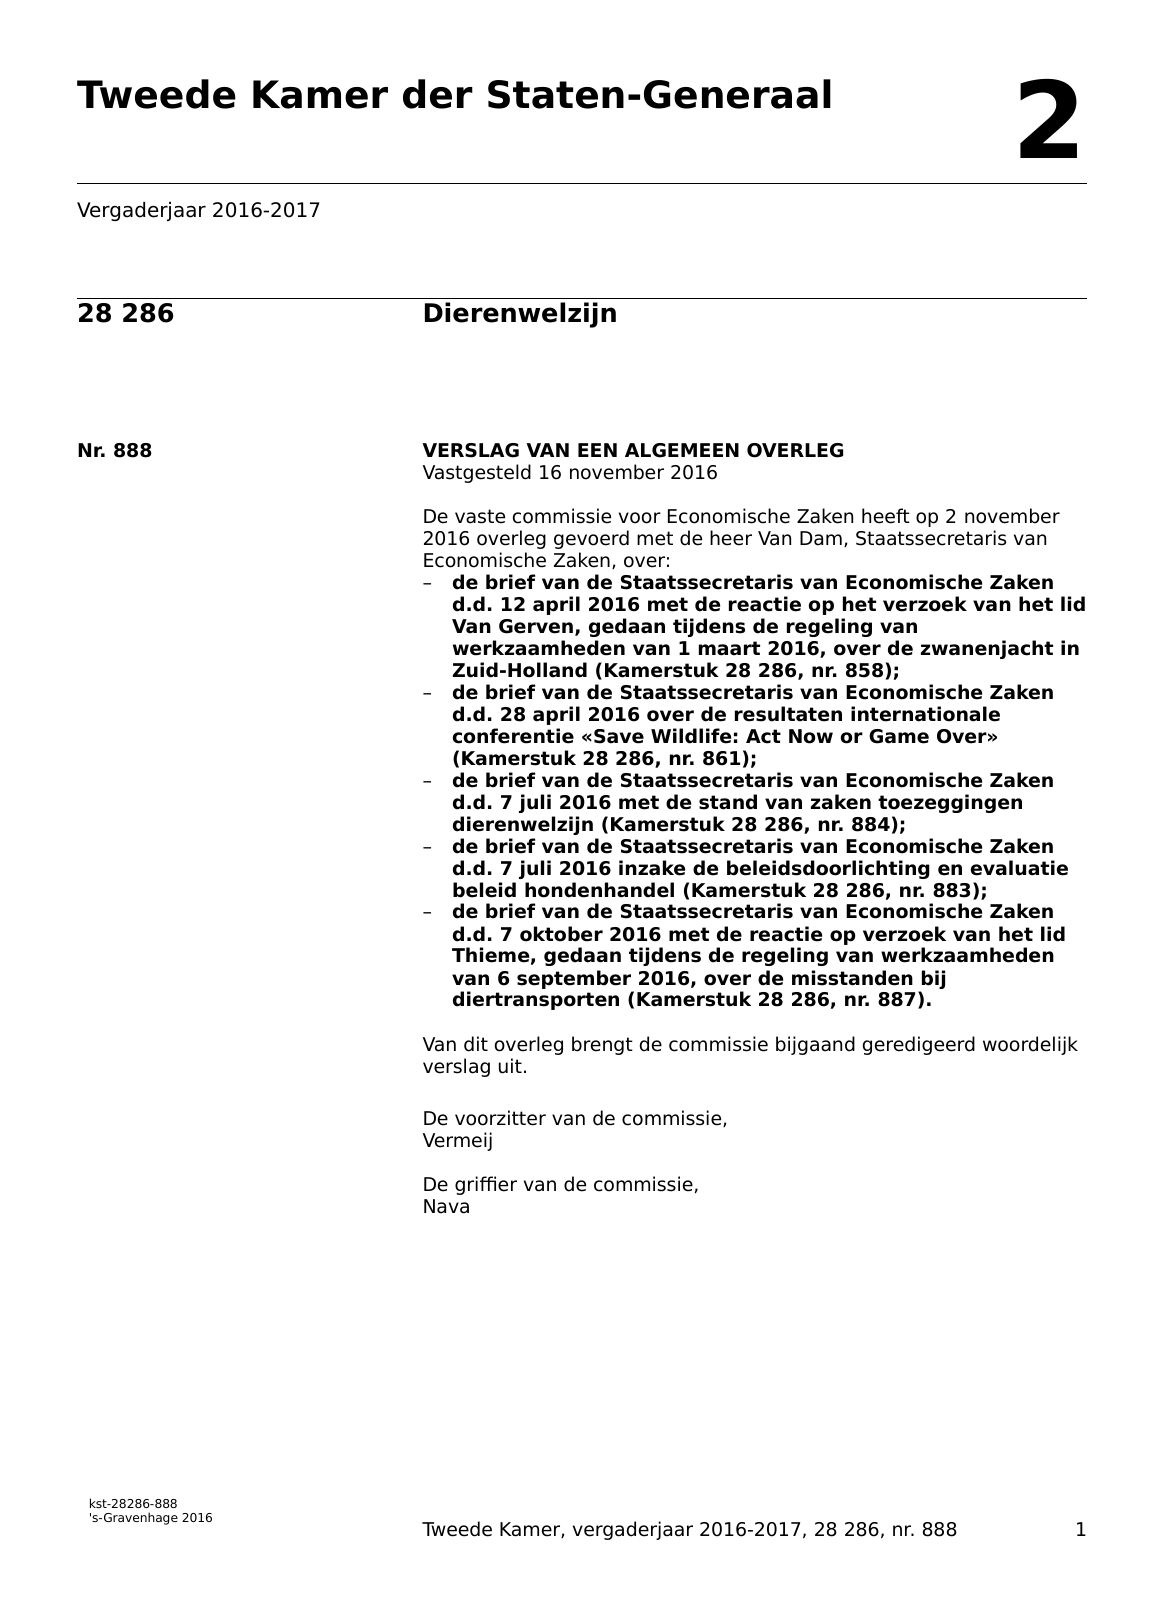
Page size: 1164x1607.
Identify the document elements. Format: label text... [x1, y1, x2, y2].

text De griffier van de commissie, Nava [422, 1174, 1087, 1218]
subtitle 28 286 Dierenwelzijn [77, 299, 1087, 329]
text Van dit overleg brengt de commissie bijgaand geredigeerd woordelijk verslag uit. [422, 1033, 1087, 1077]
table_header 2 [886, 59, 1087, 183]
text – de brief van de Staatssecretaris van Economische Zaken d.d. 7 juli 2016 inzake de beleidsdoorlichting en evaluatie beleid hondenhandel (Kamerstuk 28 286, nr. 883); [422, 836, 1087, 901]
text De vaste commissie voor Economische Zaken heeft op 2 november 2016 overleg gevoerd met de heer Van Dam, Staatssecretaris van Economische Zaken, over: [422, 506, 1087, 572]
text – de brief van de Staatssecretaris van Economische Zaken d.d. 7 oktober 2016 met de reactie op verzoek van het lid Thieme, gedaan tijdens de regeling van werkzaamheden van 6 september 2016, over de misstanden bij diertransporten (Kamerstuk 28 286, nr. 887). [422, 901, 1087, 1011]
text – de brief van de Staatssecretaris van Economische Zaken d.d. 7 juli 2016 met de stand van zaken toezeggingen dierenwelzijn (Kamerstuk 28 286, nr. 884); [422, 769, 1087, 836]
table_header Tweede Kamer der Staten-Generaal [77, 59, 886, 183]
text 's-Gravenhage 2016 [88, 1511, 323, 1525]
text – de brief van de Staatssecretaris van Economische Zaken d.d. 12 april 2016 met de reactie op het verzoek van het lid Van Gerven, gedaan tijdens de regeling van werkzaamheden van 1 maart 2016, over de zwanenjacht in Zuid-Holland (Kamerstuk 28 286, nr. 858); [422, 572, 1087, 682]
table_cell Vergaderjaar 2016-2017 [77, 184, 1087, 298]
subtitle Nr. 888 VERSLAG VAN EEN ALGEMEEN OVERLEG [77, 440, 1087, 462]
text Vastgesteld 16 november 2016 [422, 462, 1087, 484]
text – de brief van de Staatssecretaris van Economische Zaken d.d. 28 april 2016 over de resultaten internationale conferentie «Save Wildlife: Act Now or Game Over» (Kamerstuk 28 286, nr. 861); [422, 682, 1087, 769]
text De voorzitter van de commissie, Vermeij [422, 1107, 1087, 1151]
text kst-28286-888 [88, 1497, 323, 1511]
